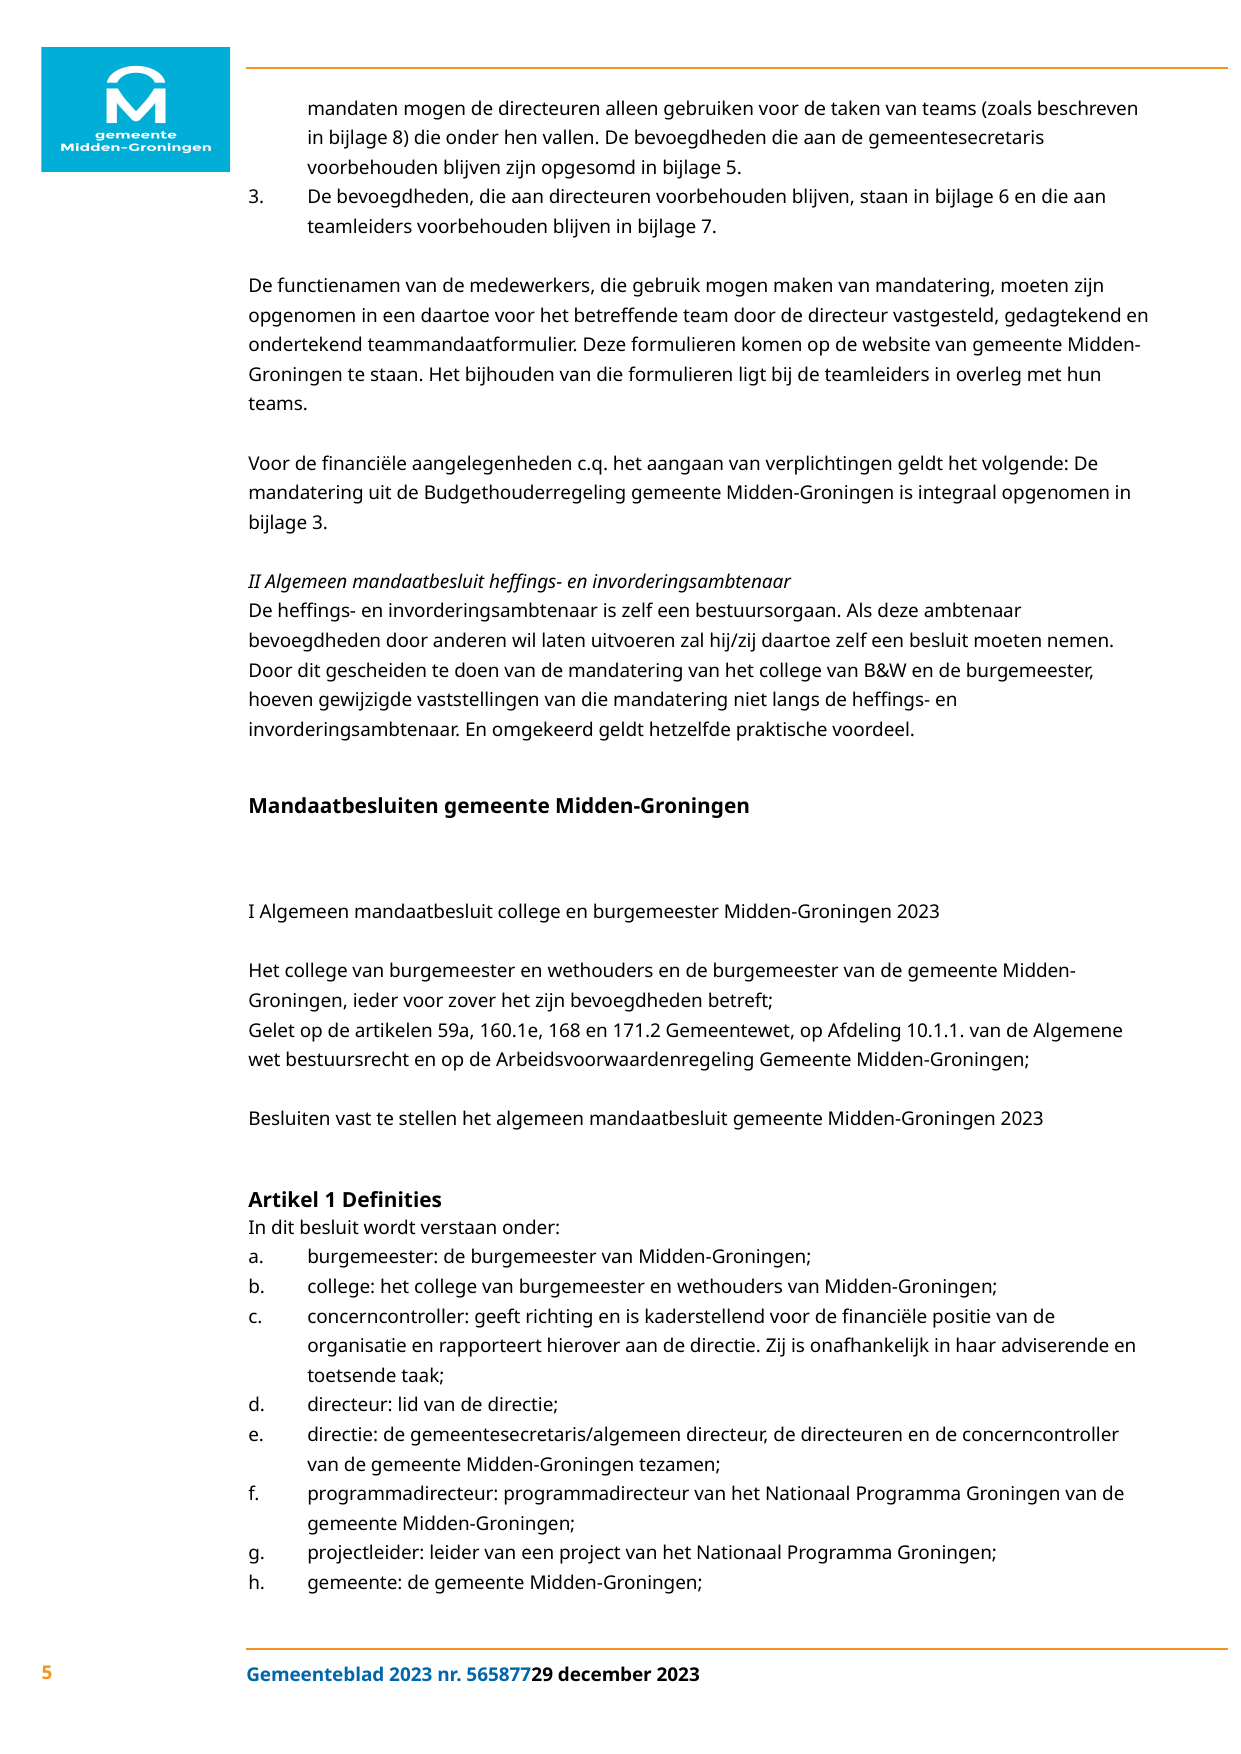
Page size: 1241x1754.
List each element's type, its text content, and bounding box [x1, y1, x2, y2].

text Voor de financiële aangelegenheden c.q. het aangaan van verplichtingen geldt het volgende: De mandatering uit de Budgethouderregeling gemeente Midden-Groningen is integraal opgenomen in bijlage 3. [248, 450, 1152, 535]
text Artikel 1 Definities [248, 1186, 1152, 1214]
text I Algemeen mandaatbesluit college en burgemeester Midden-Groningen 2023 [248, 898, 1152, 924]
text De heffings- en invorderingsambtenaar is zelf een bestuursorgaan. Als deze ambtenaar bevoegdheden door anderen wil laten uitvoeren zal hij/zij daartoe zelf een besluit moeten nemen. Door dit gescheiden te doen van de mandatering van het college van B&W en de burgemeester, hoeven gewijzigde vaststellingen van die mandatering niet langs de heffings- en invorderingsambtenaar. En omgekeerd geldt hetzelfde praktische voordeel. [248, 598, 1152, 742]
list burgemeester: de burgemeester van Midden-Groningen; [248, 1244, 1152, 1269]
text Besluiten vast te stellen het algemeen mandaatbesluit gemeente Midden-Groningen 2023 [248, 1106, 1152, 1131]
list concerncontroller: geeft richting en is kaderstellend voor de financiële positie van de organisatie en rapporteert hierover aan de directie. Zij is onafhankelijk in haar adviserende en toetsende taak; [248, 1303, 1152, 1388]
list gemeente: de gemeente Midden-Groningen; [248, 1569, 1152, 1595]
picture [107, 89, 165, 122]
list mandaten mogen de directeuren alleen gebruiken voor de taken van teams (zoals beschreven in bijlage 8) die onder hen vallen. De bevoegdheden die aan de gemeentesecretaris voorbehouden blijven zijn opgesomd in bijlage 5. [248, 95, 1152, 180]
list projectleider: leider van een project van het Nationaal Programma Groningen; [248, 1539, 1152, 1565]
picture [184, 146, 190, 153]
picture [108, 66, 164, 82]
list directeur: lid van de directie; [248, 1392, 1152, 1417]
text In dit besluit wordt verstaan onder: [248, 1214, 1152, 1240]
text De functienamen van de medewerkers, die gebruik mogen maken van mandatering, moeten zijn opgenomen in een daartoe voor het betreffende team door de directeur vastgesteld, gedagtekend en ondertekend teammandaatformulier. Deze formulieren komen op de website van gemeente Midden-Groningen te staan. Het bijhouden van die formulieren ligt bij de teamleiders in overleg met hun teams. [248, 272, 1152, 416]
text Mandaatbesluiten gemeente Midden-Groningen [248, 791, 1152, 820]
text II Algemeen mandaatbesluit heffings- en invorderingsambtenaar [248, 568, 1152, 594]
list programmadirecteur: programmadirecteur van het Nationaal Programma Groningen van de gemeente Midden-Groningen; [248, 1480, 1152, 1536]
list directie: de gemeentesecretaris/algemeen directeur, de directeuren en de concerncontroller van de gemeente Midden-Groningen tezamen; [248, 1421, 1152, 1476]
list college: het college van burgemeester en wethouders van Midden-Groningen; [248, 1273, 1152, 1299]
list De bevoegdheden, die aan directeuren voorbehouden blijven, staan in bijlage 6 en die aan teamleiders voorbehouden blijven in bijlage 7. [248, 183, 1152, 239]
text Het college van burgemeester en wethouders en de burgemeester van de gemeente Midden-Groningen, ieder voor zover het zijn bevoegdheden betreft; [248, 958, 1152, 1013]
text Gelet op de artikelen 59a, 160.1e, 168 en 171.2 Gemeentewet, op Afdeling 10.1.1. van de Algemene wet bestuursrecht en op de Arbeidsvoorwaardenregeling Gemeente Midden-Groningen; [248, 1017, 1152, 1072]
